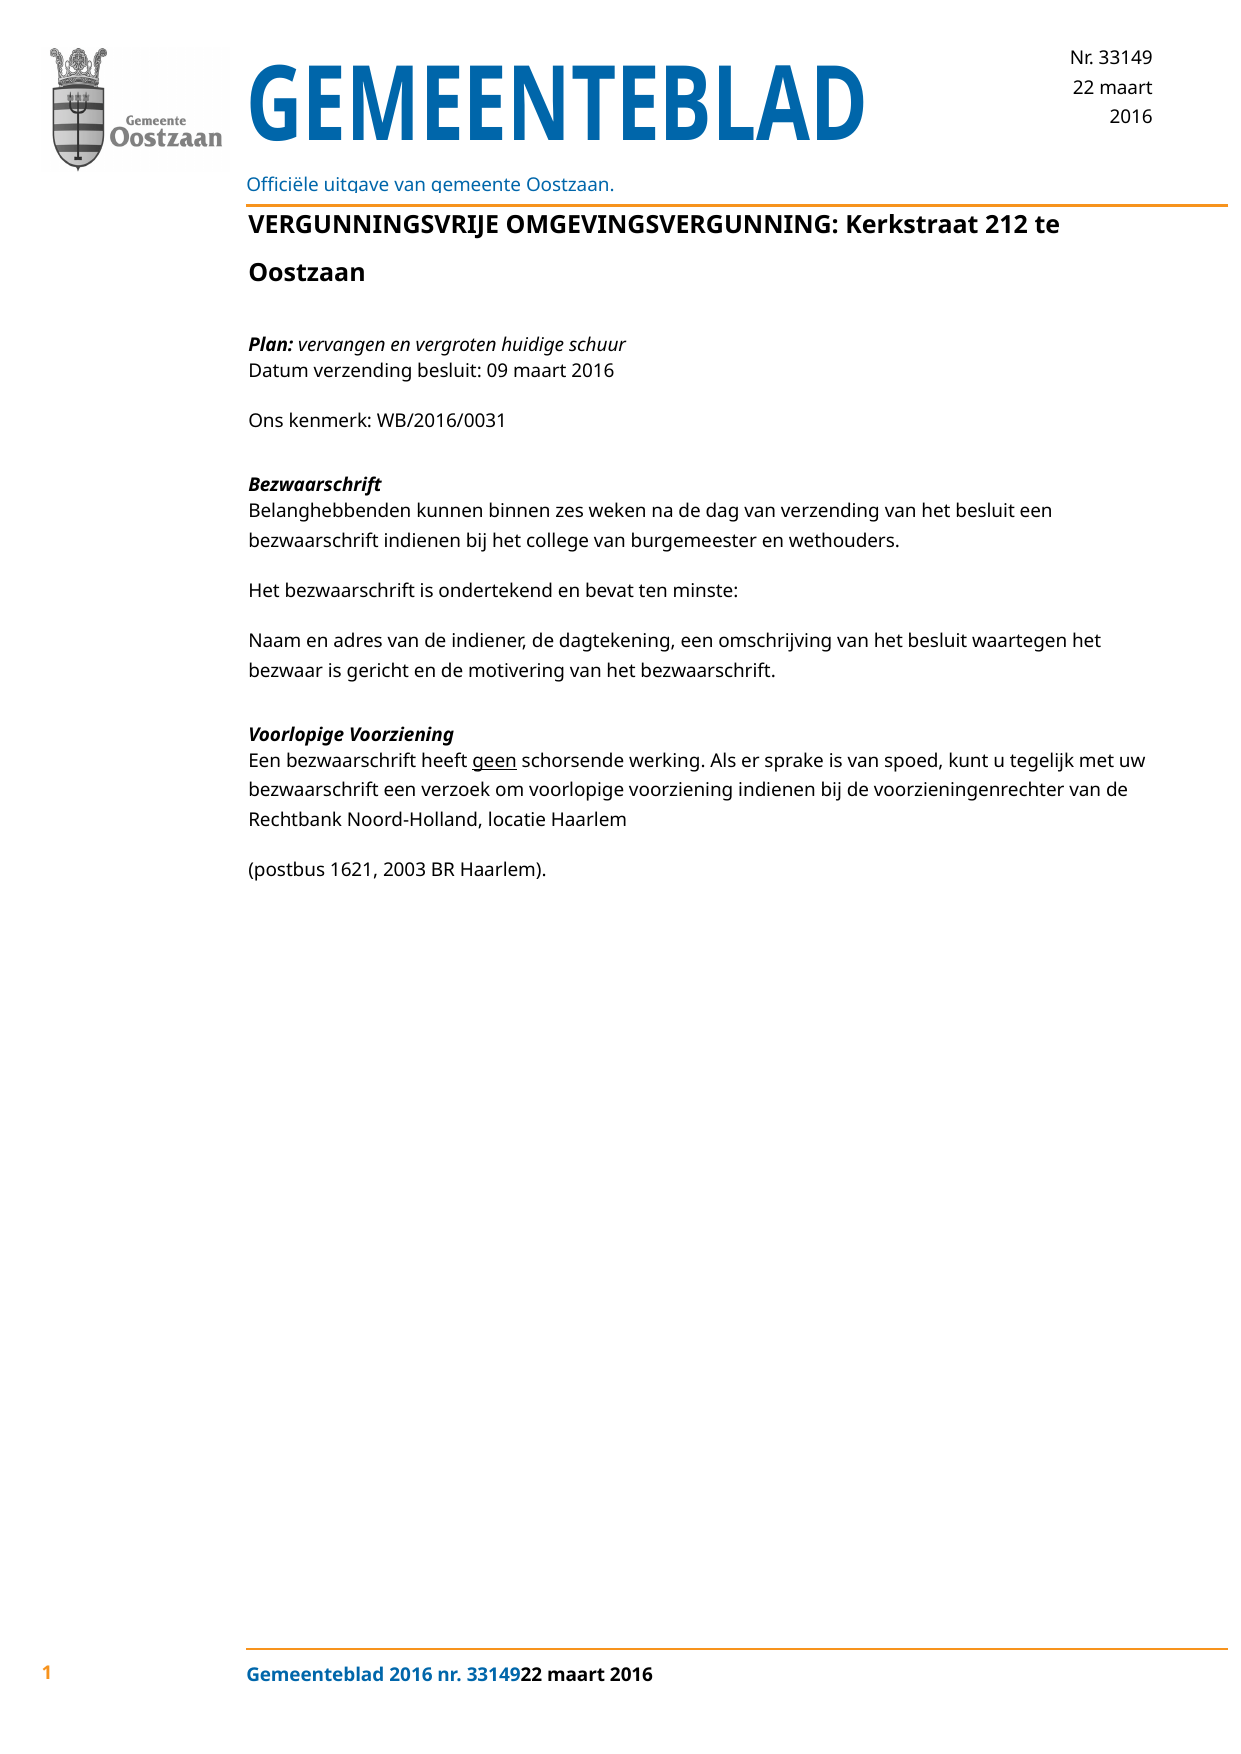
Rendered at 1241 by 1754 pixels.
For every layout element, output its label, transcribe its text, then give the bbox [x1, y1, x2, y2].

text Het bezwaarschrift is ondertekend en bevat ten minste: [248, 577, 1152, 603]
text (postbus 1621, 2003 BR Haarlem). [248, 857, 1152, 882]
text Belanghebbenden kunnen binnen zes weken na de dag van verzending van het besluit een bezwaarschrift indienen bij het college van burgemeester en wethouders. [248, 497, 1152, 553]
text Naam en adres van de indiener, de dagtekening, een omschrijving van het besluit waartegen het bezwaar is gericht en de motivering van het bezwaarschrift. [248, 628, 1152, 683]
text Bezwaarschrift [248, 472, 1152, 497]
text Een bezwaarschrift heeft geen schorsende werking. Als er sprake is van spoed, kunt u tegelijk met uw bezwaarschrift een verzoek om voorlopige voorziening indienen bij de voorzieningenrechter van de Rechtbank Noord-Holland, locatie Haarlem [248, 747, 1152, 832]
picture [41, 47, 231, 172]
text Plan: vervangen en vergroten huidige schuur [248, 331, 1152, 357]
text Voorlopige Voorziening [248, 721, 1152, 747]
text Ons kenmerk: WB/2016/0031 [248, 408, 1152, 433]
text VERGUNNINGSVRIJE OMGEVINGSVERGUNNING: Kerkstraat 212 te Oostzaan [248, 207, 1152, 288]
text Datum verzending besluit: 09 maart 2016 [248, 357, 1152, 383]
